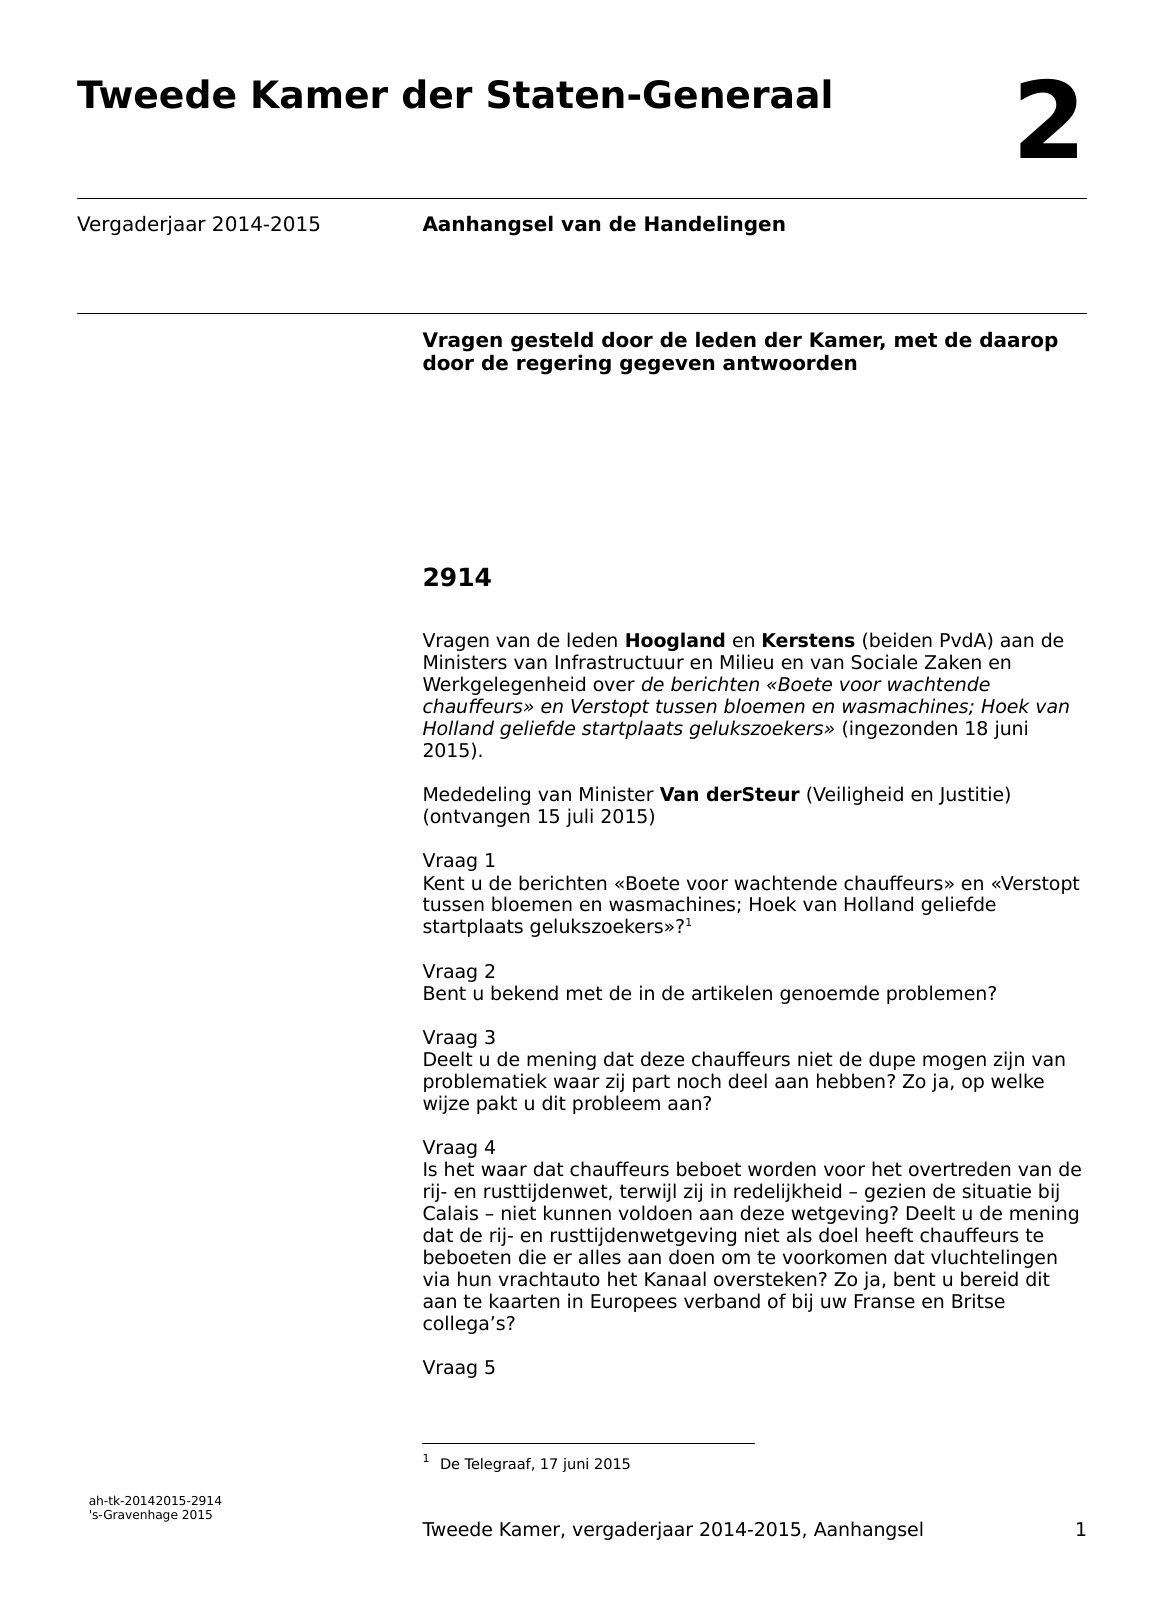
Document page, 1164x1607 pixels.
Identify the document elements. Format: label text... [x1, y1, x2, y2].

table_cell Vergaderjaar 2014-2015 [77, 199, 422, 313]
text Bent u bekend met de in de artikelen genoemde problemen? [422, 982, 1087, 1004]
text Vraag 3 [422, 1027, 1087, 1049]
text Vraag 2 [422, 961, 1087, 982]
text Vraag 4 [422, 1137, 1087, 1159]
text De Telegraaf, 17 juni 2015 [422, 1452, 1087, 1474]
table_cell Vragen gesteld door de leden der Kamer, met de daarop door de regering gegeven antwoorden [422, 314, 1087, 375]
table_cell Aanhangsel van de Handelingen [422, 199, 1087, 313]
text Vraag 1 [422, 850, 1087, 872]
table_header Tweede Kamer der Staten-Generaal [77, 59, 886, 198]
table_cell [77, 314, 422, 375]
text Vragen van de leden Hoogland en Kerstens (beiden PvdA) aan de Ministers van Infrastructuur en Milieu en van Sociale Zaken en Werkgelegenheid over de berichten «Boete voor wachtende chauffeurs» en Verstopt tussen bloemen en wasmachines; Hoek van Holland geliefde startplaats gelukszoekers» (ingezonden 18 juni 2015). [422, 630, 1087, 762]
text 's-Gravenhage 2015 [88, 1508, 323, 1522]
table_header 2 [886, 59, 1087, 198]
text 2914 [422, 563, 1087, 592]
text Kent u de berichten «Boete voor wachtende chauffeurs» en «Verstopt tussen bloemen en wasmachines; Hoek van Holland geliefde startplaats gelukszoekers»? [422, 872, 1087, 938]
text Mededeling van Minister Van derSteur (Veiligheid en Justitie) (ontvangen 15 juli 2015) [422, 784, 1087, 828]
text ah-tk-20142015-2914 [88, 1494, 323, 1508]
text Vraag 5 [422, 1357, 1087, 1379]
text Is het waar dat chauffeurs beboet worden voor het overtreden van de rij- en rusttijdenwet, terwijl zij in redelijkheid – gezien de situatie bij Calais – niet kunnen voldoen aan deze wetgeving? Deelt u de mening dat de rij- en rusttijdenwetgeving niet als doel heeft chauffeurs te beboeten die er alles aan doen om te voorkomen dat vluchtelingen via hun vrachtauto het Kanaal oversteken? Zo ja, bent u bereid dit aan te kaarten in Europees verband of bij uw Franse en Britse collega’s? [422, 1159, 1087, 1334]
text Deelt u de mening dat deze chauffeurs niet de dupe mogen zijn van problematiek waar zij part noch deel aan hebben? Zo ja, op welke wijze pakt u dit probleem aan? [422, 1049, 1087, 1114]
